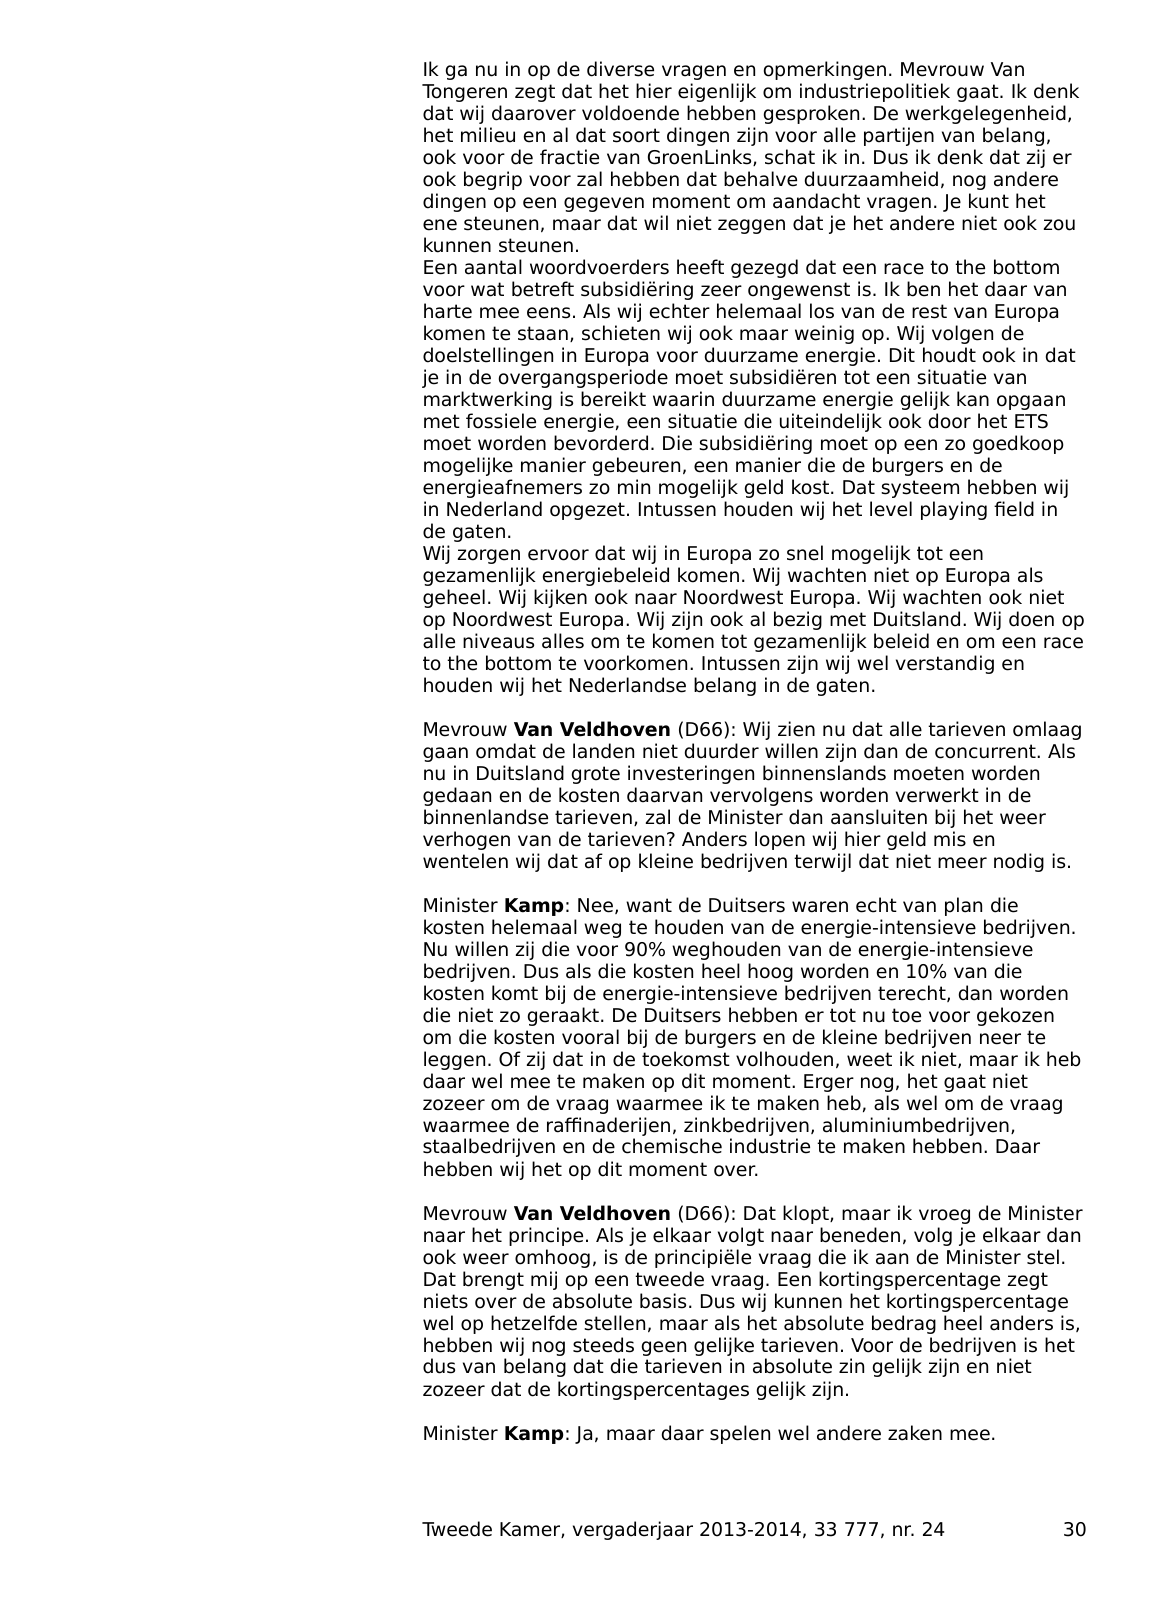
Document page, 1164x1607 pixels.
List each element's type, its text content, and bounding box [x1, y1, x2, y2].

text Minister Kamp: Ja, maar daar spelen wel andere zaken mee. [422, 1423, 1087, 1444]
text Een aantal woordvoerders heeft gezegd dat een race to the bottom voor wat betreft subsidiëring zeer ongewenst is. Ik ben het daar van harte mee eens. Als wij echter helemaal los van de rest van Europa komen te staan, schieten wij ook maar weinig op. Wij volgen de doelstellingen in Europa voor duurzame energie. Dit houdt ook in dat je in de overgangsperiode moet subsidiëren tot een situatie van marktwerking is bereikt waarin duurzame energie gelijk kan opgaan met fossiele energie, een situatie die uiteindelijk ook door het ETS moet worden bevorderd. Die subsidiëring moet op een zo goedkoop mogelijke manier gebeuren, een manier die de burgers en de energieafnemers zo min mogelijk geld kost. Dat systeem hebben wij in Nederland opgezet. Intussen houden wij het level playing field in de gaten. [422, 257, 1087, 543]
text Dat brengt mij op een tweede vraag. Een kortingspercentage zegt niets over de absolute basis. Dus wij kunnen het kortingspercentage wel op hetzelfde stellen, maar als het absolute bedrag heel anders is, hebben wij nog steeds geen gelijke tarieven. Voor de bedrijven is het dus van belang dat die tarieven in absolute zin gelijk zijn en niet zozeer dat de kortingspercentages gelijk zijn. [422, 1268, 1087, 1400]
text Mevrouw Van Veldhoven (D66): Wij zien nu dat alle tarieven omlaag gaan omdat de landen niet duurder willen zijn dan de concurrent. Als nu in Duitsland grote investeringen binnenslands moeten worden gedaan en de kosten daarvan vervolgens worden verwerkt in de binnenlandse tarieven, zal de Minister dan aansluiten bij het weer verhogen van de tarieven? Anders lopen wij hier geld mis en wentelen wij dat af op kleine bedrijven terwijl dat niet meer nodig is. [422, 719, 1087, 872]
text Wij zorgen ervoor dat wij in Europa zo snel mogelijk tot een gezamenlijk energiebeleid komen. Wij wachten niet op Europa als geheel. Wij kijken ook naar Noordwest Europa. Wij wachten ook niet op Noordwest Europa. Wij zijn ook al bezig met Duitsland. Wij doen op alle niveaus alles om te komen tot gezamenlijk beleid en om een race to the bottom te voorkomen. Intussen zijn wij wel verstandig en houden wij het Nederlandse belang in de gaten. [422, 543, 1087, 696]
text Mevrouw Van Veldhoven (D66): Dat klopt, maar ik vroeg de Minister naar het principe. Als je elkaar volgt naar beneden, volg je elkaar dan ook weer omhoog, is de principiële vraag die ik aan de Minister stel. [422, 1203, 1087, 1268]
text Ik ga nu in op de diverse vragen en opmerkingen. Mevrouw Van Tongeren zegt dat het hier eigenlijk om industriepolitiek gaat. Ik denk dat wij daarover voldoende hebben gesproken. De werkgelegenheid, het milieu en al dat soort dingen zijn voor alle partijen van belang, ook voor de fractie van GroenLinks, schat ik in. Dus ik denk dat zij er ook begrip voor zal hebben dat behalve duurzaamheid, nog andere dingen op een gegeven moment om aandacht vragen. Je kunt het ene steunen, maar dat wil niet zeggen dat je het andere niet ook zou kunnen steunen. [422, 59, 1087, 257]
text Minister Kamp: Nee, want de Duitsers waren echt van plan die kosten helemaal weg te houden van de energie-intensieve bedrijven. Nu willen zij die voor 90% weghouden van de energie-intensieve bedrijven. Dus als die kosten heel hoog worden en 10% van die kosten komt bij de energie-intensieve bedrijven terecht, dan worden die niet zo geraakt. De Duitsers hebben er tot nu toe voor gekozen om die kosten vooral bij de burgers en de kleine bedrijven neer te leggen. Of zij dat in de toekomst volhouden, weet ik niet, maar ik heb daar wel mee te maken op dit moment. Erger nog, het gaat niet zozeer om de vraag waarmee ik te maken heb, als wel om de vraag waarmee de raffinaderijen, zinkbedrijven, aluminiumbedrijven, staalbedrijven en de chemische industrie te maken hebben. Daar hebben wij het op dit moment over. [422, 895, 1087, 1180]
